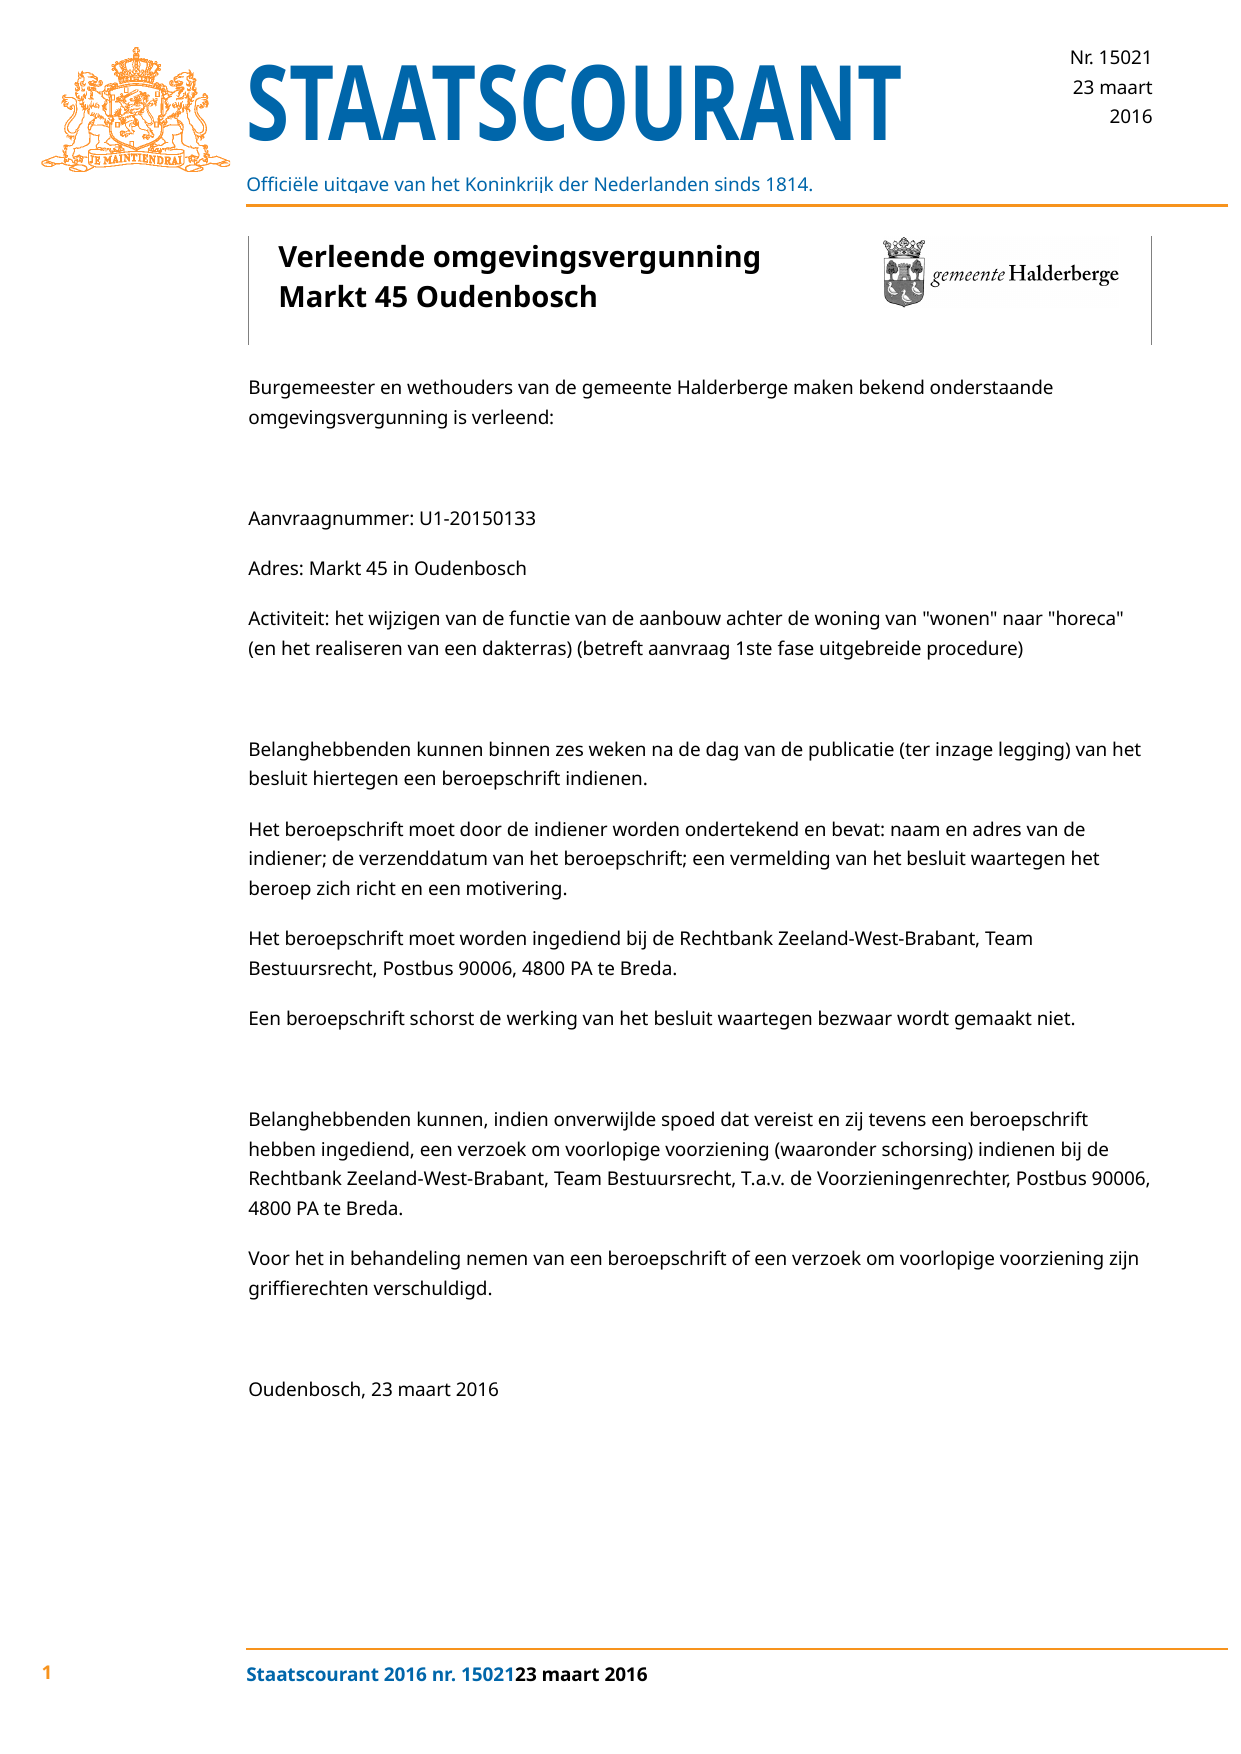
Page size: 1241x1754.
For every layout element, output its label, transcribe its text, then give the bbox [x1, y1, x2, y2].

text Activiteit: het wijzigen van de functie van de aanbouw achter de woning van "wonen" naar "horeca" (en het realiseren van een dakterras) (betreft aanvraag 1ste fase uitgebreide procedure) [248, 606, 1152, 661]
picture [41, 47, 231, 172]
text Oudenbosch, 23 maart 2016 [248, 1376, 1152, 1402]
text Belanghebbenden kunnen, indien onverwijlde spoed dat vereist en zij tevens een beroepschrift hebben ingediend, een verzoek om voorlopige voorziening (waaronder schorsing) indienen bij de Rechtbank Zeeland-West-Brabant, Team Bestuursrecht, T.a.v. de Voorzieningenrechter, Postbus 90006, 4800 PA te Breda. [248, 1106, 1152, 1221]
text Het beroepschrift moet worden ingediend bij de Rechtbank Zeeland-West-Brabant, Team Bestuursrecht, Postbus 90006, 4800 PA te Breda. [248, 926, 1152, 981]
text Voor het in behandeling nemen van een beroepschrift of een verzoek om voorlopige voorziening zijn griffierechten verschuldigd. [248, 1246, 1152, 1301]
picture [882, 236, 1119, 308]
text Burgemeester en wethouders van de gemeente Halderberge maken bekend onderstaande omgevingsvergunning is verleend: [248, 374, 1152, 429]
text Adres: Markt 45 in Oudenbosch [248, 555, 1152, 581]
table_header [850, 236, 1151, 345]
text Een beroepschrift schorst de werking van het besluit waartegen bezwaar wordt gemaakt niet. [248, 1006, 1152, 1031]
text Aanvraagnummer: U1-20150133 [248, 505, 1152, 530]
text Het beroepschrift moet door de indiener worden ondertekend en bevat: naam en adres van de indiener; de verzenddatum van het beroepschrift; een vermelding van het besluit waartegen het beroep zich richt en een motivering. [248, 816, 1152, 901]
table_header Verleende omgevingsvergunning Markt 45 Oudenbosch [249, 236, 850, 345]
text Belanghebbenden kunnen binnen zes weken na de dag van de publicatie (ter inzage legging) van het besluit hiertegen een beroepschrift indienen. [248, 736, 1152, 791]
